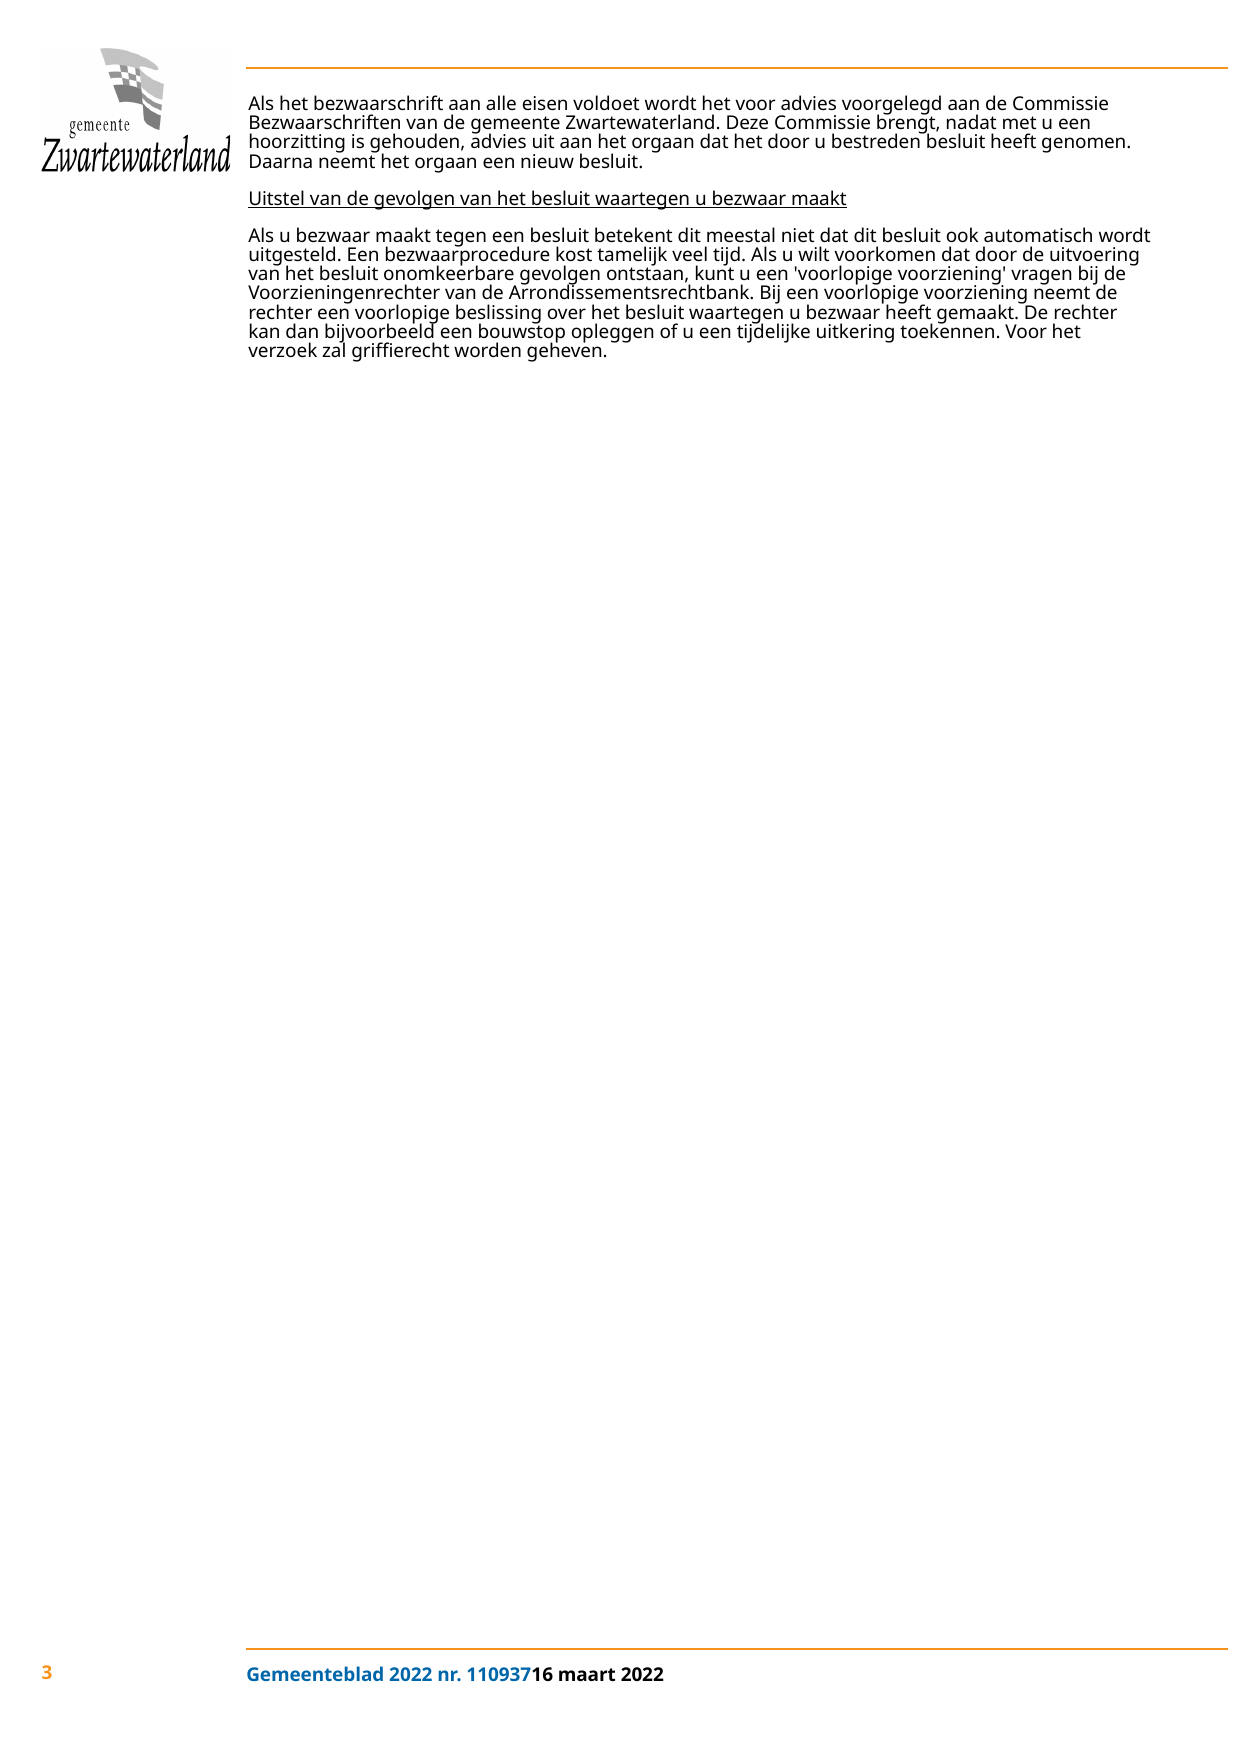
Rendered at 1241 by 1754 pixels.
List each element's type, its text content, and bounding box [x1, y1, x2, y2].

text Als het bezwaarschrift aan alle eisen voldoet wordt het voor advies voorgelegd aan de Commissie Bezwaarschriften van de gemeente Zwartewaterland. Deze Commissie brengt, nadat met u een hoorzitting is gehouden, advies uit aan het orgaan dat het door u bestreden besluit heeft genomen. Daarna neemt het orgaan een nieuw besluit. [248, 95, 1152, 172]
text Als u bezwaar maakt tegen een besluit betekent dit meestal niet dat dit besluit ook automatisch wordt uitgesteld. Een bezwaarprocedure kost tamelijk veel tijd. Als u wilt voorkomen dat door de uitvoering van het besluit onomkeerbare gevolgen ontstaan, kunt u een 'voorlopige voorziening' vragen bij de Voorzieningenrechter van de Arrondissementsrechtbank. Bij een voorlopige voorziening neemt de rechter een voorlopige beslissing over het besluit waartegen u bezwaar heeft gemaakt. De rechter kan dan bijvoorbeeld een bouwstop opleggen of u een tijdelijke uitkering toekennen. Voor het verzoek zal griffierecht worden geheven. [248, 227, 1152, 361]
picture [41, 47, 231, 172]
text Uitstel van de gevolgen van het besluit waartegen u bezwaar maakt [248, 189, 1152, 209]
